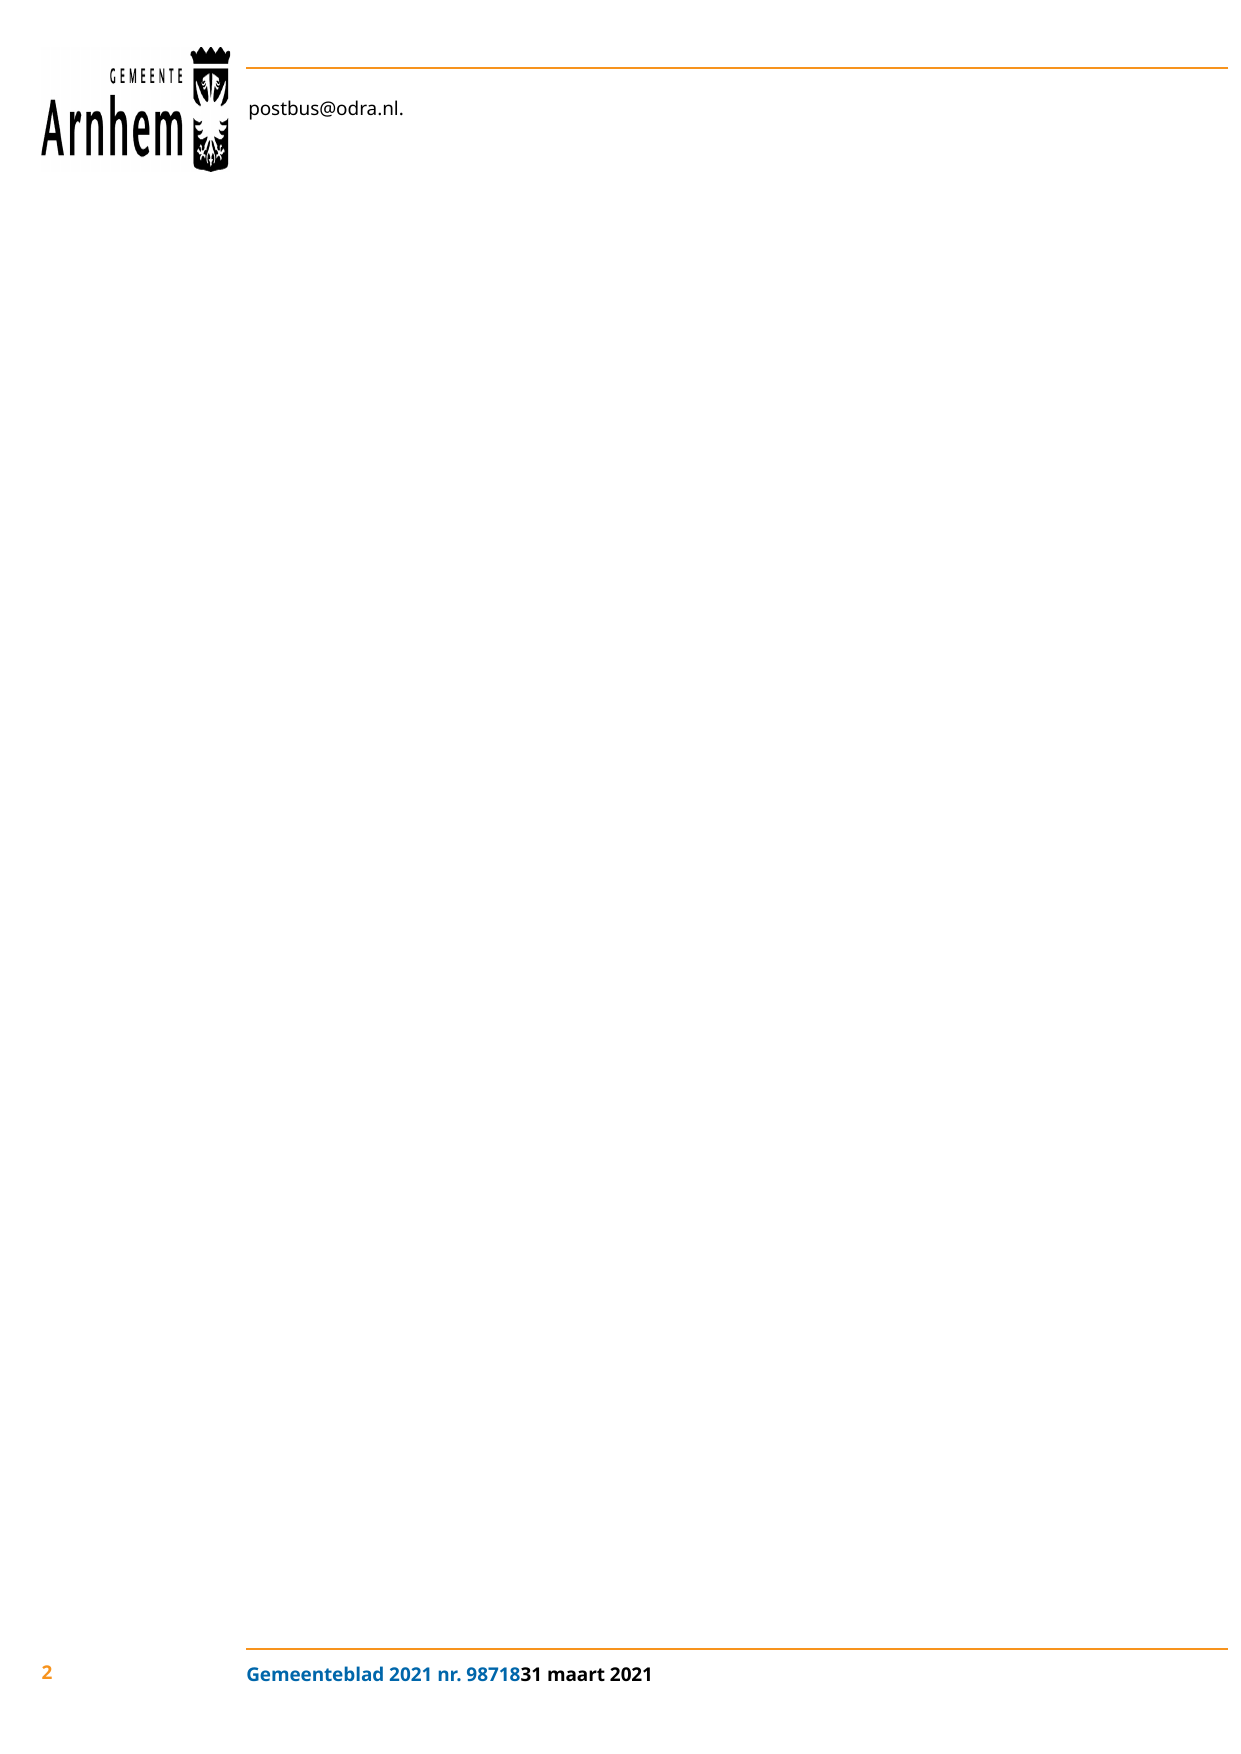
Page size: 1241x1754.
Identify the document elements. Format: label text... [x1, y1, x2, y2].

picture [41, 47, 231, 172]
text postbus@odra.nl. [248, 95, 1152, 121]
